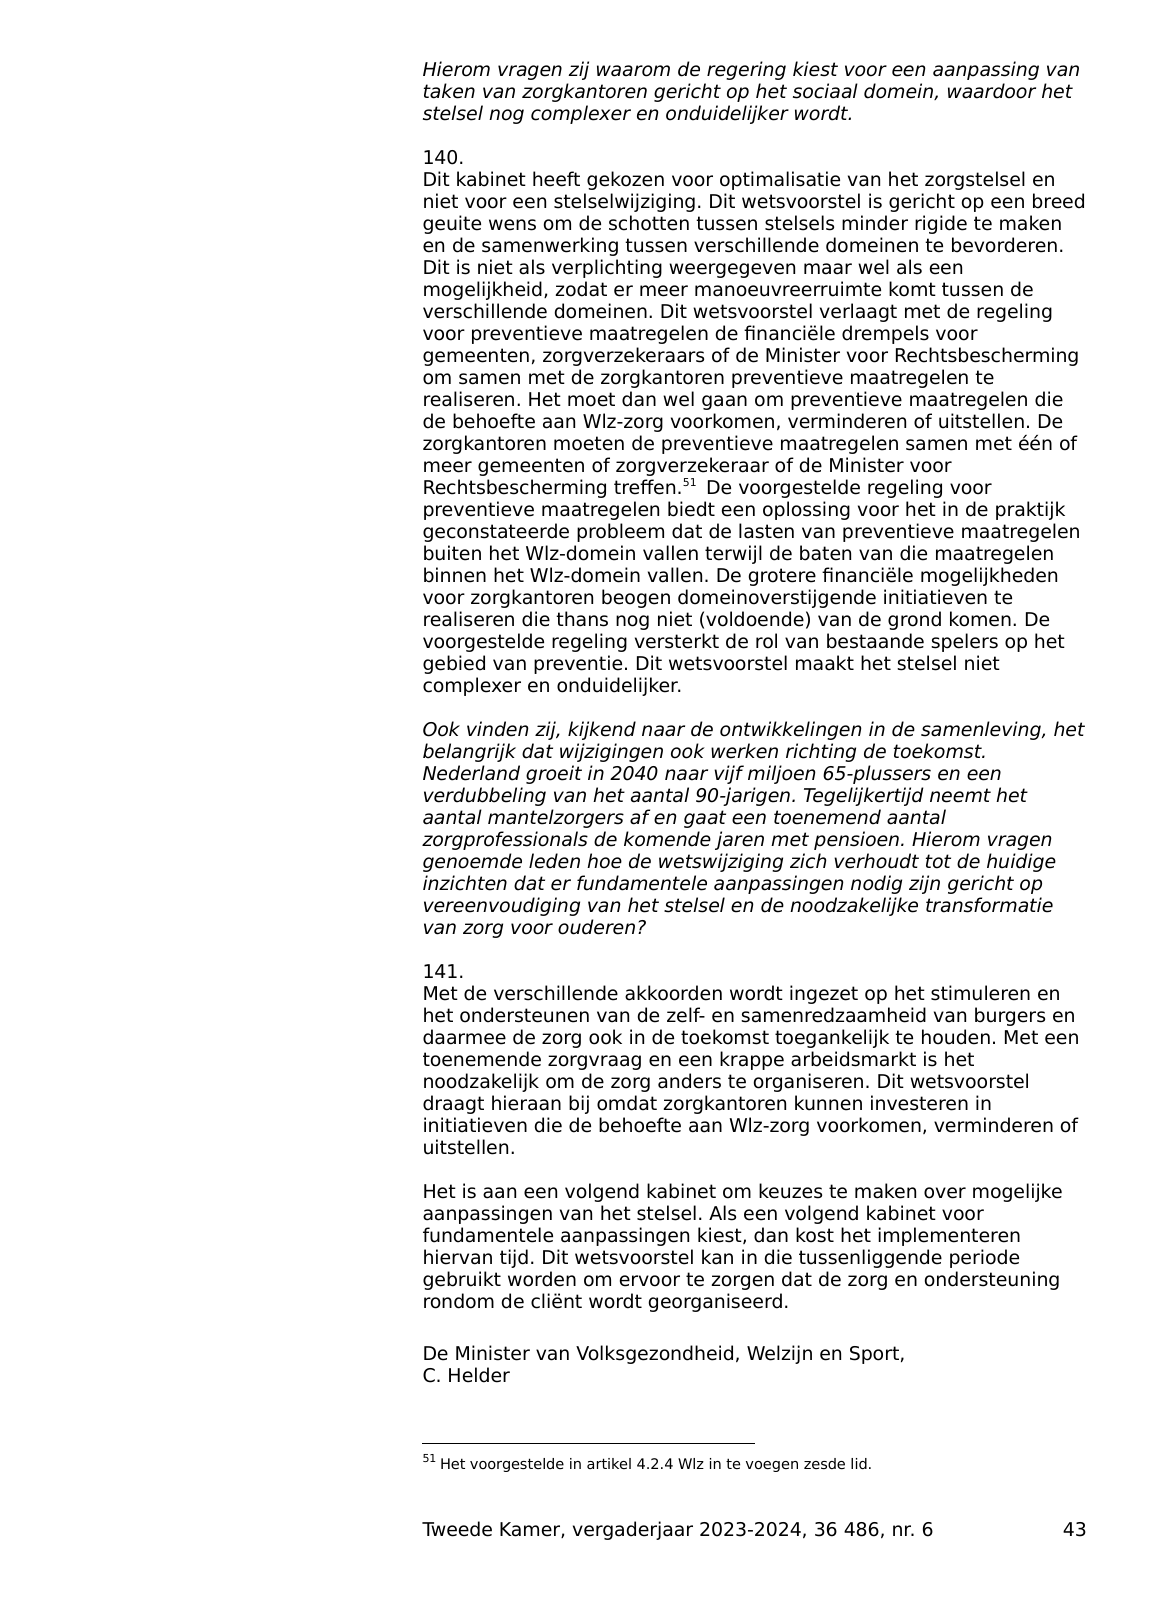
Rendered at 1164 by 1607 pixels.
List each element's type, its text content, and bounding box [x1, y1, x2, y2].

text Dit kabinet heeft gekozen voor optimalisatie van het zorgstelsel en niet voor een stelselwijziging. Dit wetsvoorstel is gericht op een breed geuite wens om de schotten tussen stelsels minder rigide te maken en de samenwerking tussen verschillende domeinen te bevorderen. Dit is niet als verplichting weergegeven maar wel als een mogelijkheid, zodat er meer manoeuvreerruimte komt tussen de verschillende domeinen. Dit wetsvoorstel verlaagt met de regeling voor preventieve maatregelen de financiële drempels voor gemeenten, zorgverzekeraars of de Minister voor Rechtsbescherming om samen met de zorgkantoren preventieve maatregelen te realiseren. Het moet dan wel gaan om preventieve maatregelen die de behoefte aan Wlz-zorg voorkomen, verminderen of uitstellen. De zorgkantoren moeten de preventieve maatregelen samen met één of meer gemeenten of zorgverzekeraar of de Minister voor Rechtsbescherming treffen. De voorgestelde regeling voor preventieve maatregelen biedt een oplossing voor het in de praktijk geconstateerde probleem dat de lasten van preventieve maatregelen buiten het Wlz-domein vallen terwijl de baten van die maatregelen binnen het Wlz-domein vallen. De grotere financiële mogelijkheden voor zorgkantoren beogen domeinoverstijgende initiatieven te realiseren die thans nog niet (voldoende) van de grond komen. De voorgestelde regeling versterkt de rol van bestaande spelers op het gebied van preventie. Dit wetsvoorstel maakt het stelsel niet complexer en onduidelijker. [422, 169, 1087, 697]
text 141. [422, 961, 1087, 983]
text Ook vinden zij, kijkend naar de ontwikkelingen in de samenleving, het belangrijk dat wijzigingen ook werken richting de toekomst. Nederland groeit in 2040 naar vijf miljoen 65-plussers en een verdubbeling van het aantal 90-jarigen. Tegelijkertijd neemt het aantal mantelzorgers af en gaat een toenemend aantal zorgprofessionals de komende jaren met pensioen. Hierom vragen genoemde leden hoe de wetswijziging zich verhoudt tot de huidige inzichten dat er fundamentele aanpassingen nodig zijn gericht op vereenvoudiging van het stelsel en de noodzakelijke transformatie van zorg voor ouderen? [422, 719, 1087, 939]
text De Minister van Volksgezondheid, Welzijn en Sport, C. Helder [422, 1343, 1087, 1387]
text Het voorgestelde in artikel 4.2.4 Wlz in te voegen zesde lid. [422, 1452, 1087, 1474]
text 140. [422, 147, 1087, 169]
text Hierom vragen zij waarom de regering kiest voor een aanpassing van taken van zorgkantoren gericht op het sociaal domein, waardoor het stelsel nog complexer en onduidelijker wordt. [422, 59, 1087, 125]
text Met de verschillende akkoorden wordt ingezet op het stimuleren en het ondersteunen van de zelf- en samenredzaamheid van burgers en daarmee de zorg ook in de toekomst toegankelijk te houden. Met een toenemende zorgvraag en een krappe arbeidsmarkt is het noodzakelijk om de zorg anders te organiseren. Dit wetsvoorstel draagt hieraan bij omdat zorgkantoren kunnen investeren in initiatieven die de behoefte aan Wlz-zorg voorkomen, verminderen of uitstellen. [422, 983, 1087, 1159]
text Het is aan een volgend kabinet om keuzes te maken over mogelijke aanpassingen van het stelsel. Als een volgend kabinet voor fundamentele aanpassingen kiest, dan kost het implementeren hiervan tijd. Dit wetsvoorstel kan in die tussenliggende periode gebruikt worden om ervoor te zorgen dat de zorg en ondersteuning rondom de cliënt wordt georganiseerd. [422, 1181, 1087, 1313]
